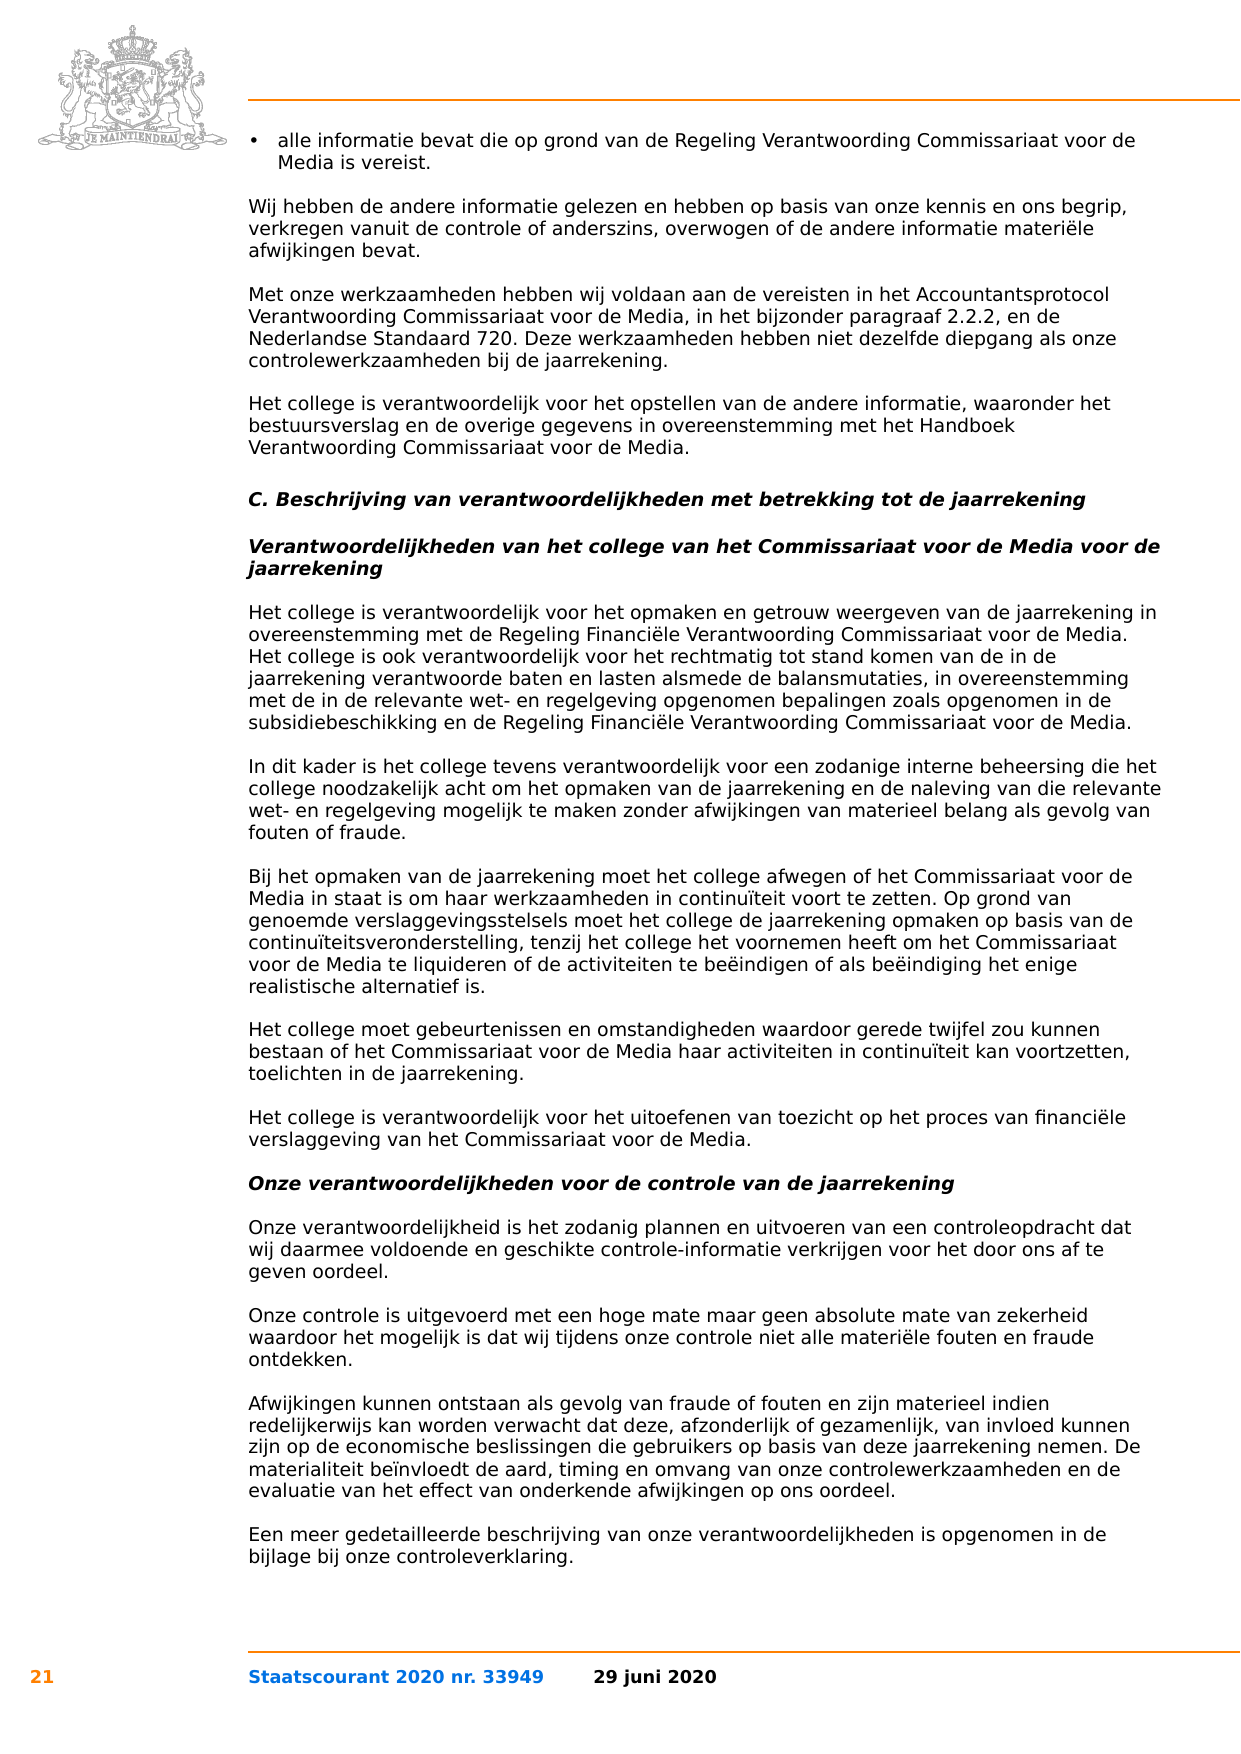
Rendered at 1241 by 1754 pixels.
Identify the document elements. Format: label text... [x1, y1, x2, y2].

text In dit kader is het college tevens verantwoordelijk voor een zodanige interne beheersing die het college noodzakelijk acht om het opmaken van de jaarrekening en de naleving van die relevante wet- en regelgeving mogelijk te maken zonder afwijkingen van materieel belang als gevolg van fouten of fraude. [248, 756, 1163, 844]
text • alle informatie bevat die op grond van de Regeling Verantwoording Commissariaat voor de Media is vereist. [248, 130, 1163, 174]
text Het college is verantwoordelijk voor het uitoefenen van toezicht op het proces van financiële verslaggeving van het Commissariaat voor de Media. [248, 1107, 1163, 1151]
text Met onze werkzaamheden hebben wij voldaan aan de vereisten in het Accountantsprotocol Verantwoording Commissariaat voor de Media, in het bijzonder paragraaf 2.2.2, en de Nederlandse Standaard 720. Deze werkzaamheden hebben niet dezelfde diepgang als onze controlewerkzaamheden bij de jaarrekening. [248, 283, 1163, 371]
text Een meer gedetailleerde beschrijving van onze verantwoordelijkheden is opgenomen in de bijlage bij onze controleverklaring. [248, 1524, 1163, 1568]
subtitle C. Beschrijving van verantwoordelijkheden met betrekking tot de jaarrekening [248, 489, 1163, 511]
picture [38, 25, 227, 150]
subtitle Onze verantwoordelijkheden voor de controle van de jaarrekening [248, 1173, 1163, 1195]
text Wij hebben de andere informatie gelezen en hebben op basis van onze kennis en ons begrip, verkregen vanuit de controle of anderszins, overwogen of de andere informatie materiële afwijkingen bevat. [248, 196, 1163, 262]
text Het college is verantwoordelijk voor het opmaken en getrouw weergeven van de jaarrekening in overeenstemming met de Regeling Financiële Verantwoording Commissariaat voor de Media. Het college is ook verantwoordelijk voor het rechtmatig tot stand komen van de in de jaarrekening verantwoorde baten en lasten alsmede de balansmutaties, in overeenstemming met de in de relevante wet- en regelgeving opgenomen bepalingen zoals opgenomen in de subsidiebeschikking en de Regeling Financiële Verantwoording Commissariaat voor de Media. [248, 602, 1163, 734]
text Bij het opmaken van de jaarrekening moet het college afwegen of het Commissariaat voor de Media in staat is om haar werkzaamheden in continuïteit voort te zetten. Op grond van genoemde verslaggevingsstelsels moet het college de jaarrekening opmaken op basis van de continuïteitsveronderstelling, tenzij het college het voornemen heeft om het Commissariaat voor de Media te liquideren of de activiteiten te beëindigen of als beëindiging het enige realistische alternatief is. [248, 866, 1163, 997]
text Het college moet gebeurtenissen en omstandigheden waardoor gerede twijfel zou kunnen bestaan of het Commissariaat voor de Media haar activiteiten in continuïteit kan voortzetten, toelichten in de jaarrekening. [248, 1019, 1163, 1085]
text Onze verantwoordelijkheid is het zodanig plannen en uitvoeren van een controleopdracht dat wij daarmee voldoende en geschikte controle-informatie verkrijgen voor het door ons af te geven oordeel. [248, 1217, 1163, 1283]
text Onze controle is uitgevoerd met een hoge mate maar geen absolute mate van zekerheid waardoor het mogelijk is dat wij tijdens onze controle niet alle materiële fouten en fraude ontdekken. [248, 1305, 1163, 1371]
text Het college is verantwoordelijk voor het opstellen van de andere informatie, waaronder het bestuursverslag en de overige gegevens in overeenstemming met het Handboek Verantwoording Commissariaat voor de Media. [248, 393, 1163, 459]
text Afwijkingen kunnen ontstaan als gevolg van fraude of fouten en zijn materieel indien redelijkerwijs kan worden verwacht dat deze, afzonderlijk of gezamenlijk, van invloed kunnen zijn op de economische beslissingen die gebruikers op basis van deze jaarrekening nemen. De materialiteit beïnvloedt de aard, timing en omvang van onze controlewerkzaamheden en de evaluatie van het effect van onderkende afwijkingen op ons oordeel. [248, 1392, 1163, 1502]
subtitle Verantwoordelijkheden van het college van het Commissariaat voor de Media voor de jaarrekening [248, 536, 1163, 580]
